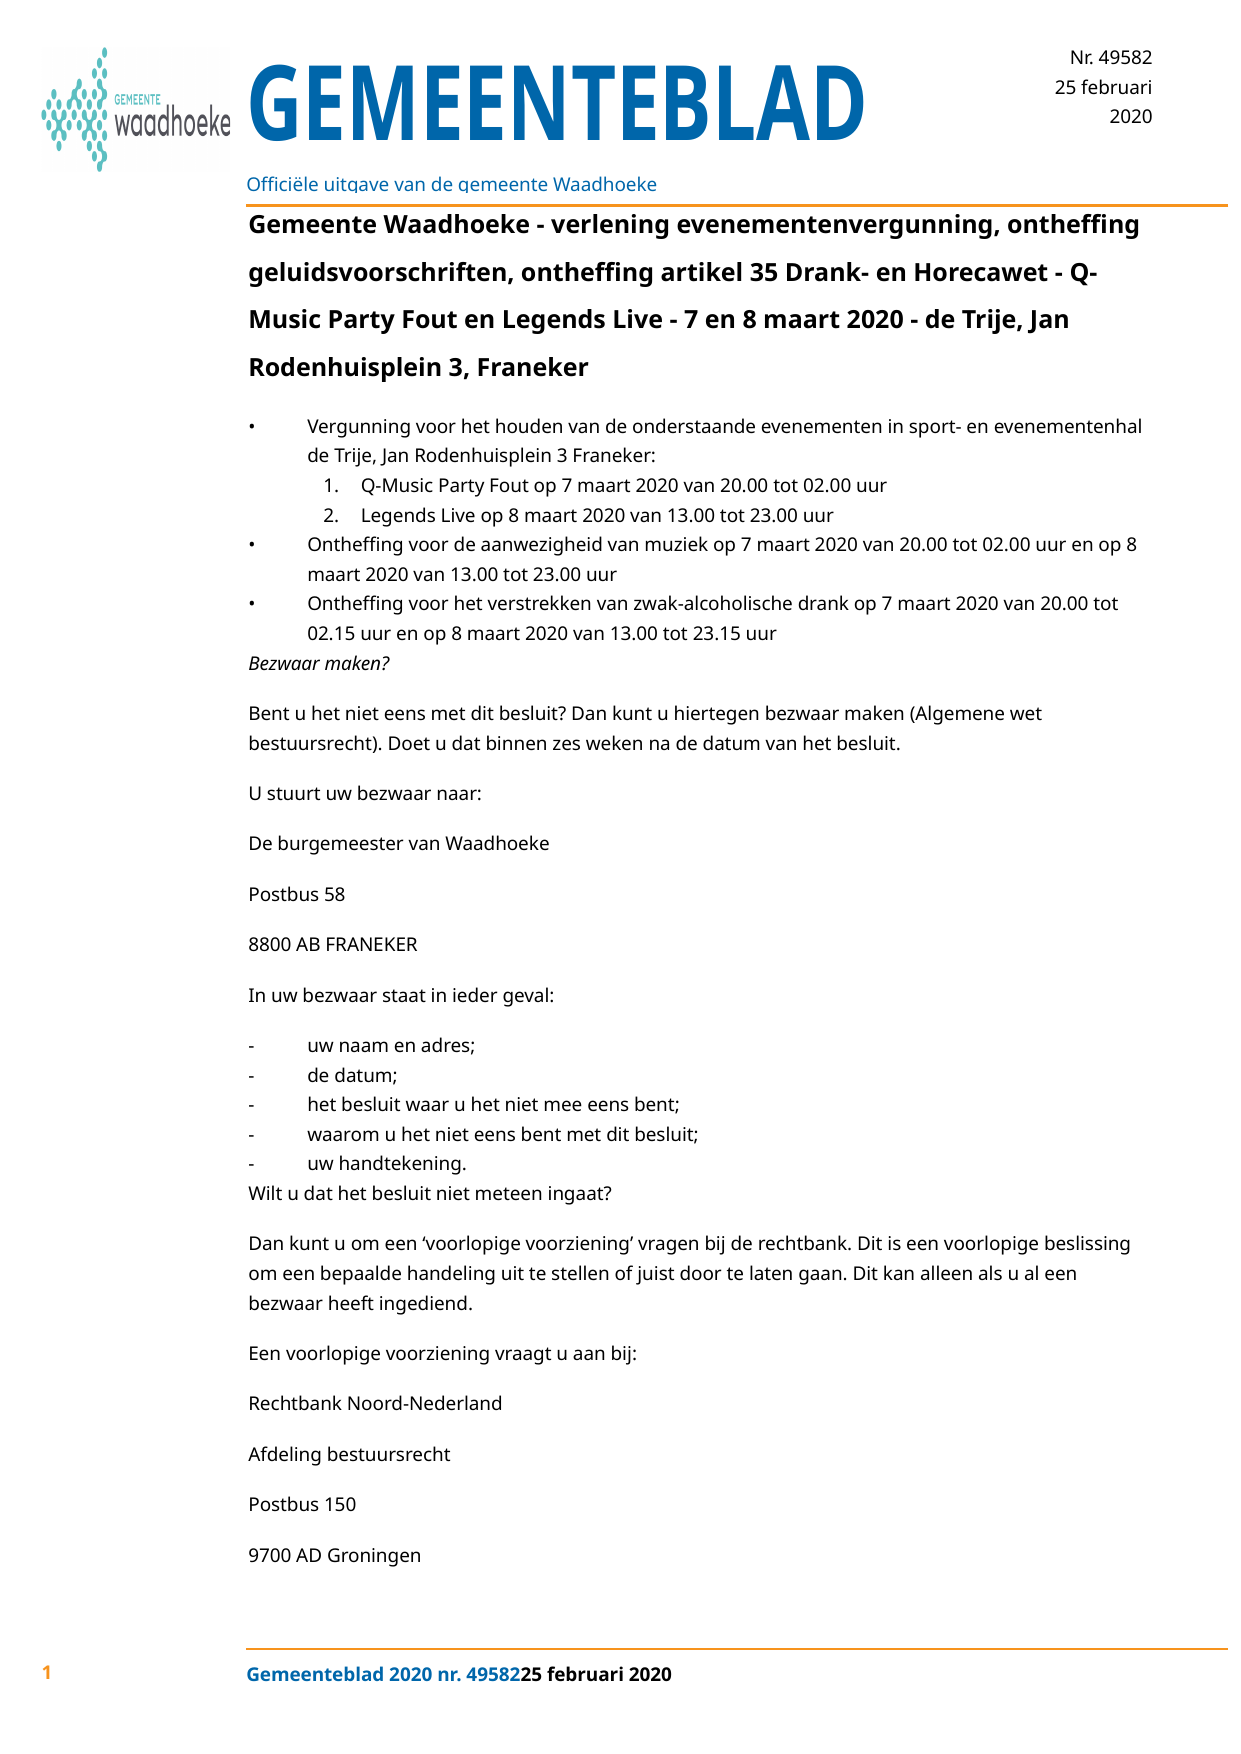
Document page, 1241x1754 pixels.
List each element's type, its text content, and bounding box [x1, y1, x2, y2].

list uw naam en adres; [248, 1032, 1152, 1058]
list waarom u het niet eens bent met dit besluit; [248, 1121, 1152, 1147]
text Dan kunt u om een ‘voorlopige voorziening’ vragen bij de rechtbank. Dit is een voorlopige beslissing om een bepaalde handeling uit te stellen of juist door te laten gaan. Dit kan alleen als u al een bezwaar heeft ingediend. [248, 1231, 1152, 1316]
list Ontheffing voor het verstrekken van zwak-alcoholische drank op 7 maart 2020 van 20.00 tot 02.15 uur en op 8 maart 2020 van 13.00 tot 23.15 uur [248, 591, 1152, 646]
text 9700 AD Groningen [248, 1542, 1152, 1568]
picture [41, 47, 231, 172]
text 8800 AB FRANEKER [248, 931, 1152, 957]
text Gemeente Waadhoeke - verlening evenementenvergunning, ontheffing geluidsvoorschriften, ontheffing artikel 35 Drank- en Horecawet - Q-Music Party Fout en Legends Live - 7 en 8 maart 2020 - de Trije, Jan Rodenhuisplein 3, Franeker [248, 207, 1152, 384]
text Een voorlopige voorziening vraagt u aan bij: [248, 1340, 1152, 1366]
list Q-Music Party Fout op 7 maart 2020 van 20.00 tot 02.00 uur [323, 472, 1152, 498]
list de datum; [248, 1062, 1152, 1088]
text Bent u het niet eens met dit besluit? Dan kunt u hiertegen bezwaar maken (Algemene wet bestuursrecht). Doet u dat binnen zes weken na de datum van het besluit. [248, 700, 1152, 756]
text Rechtbank Noord-Nederland [248, 1391, 1152, 1416]
text Bezwaar maken? [248, 650, 1152, 676]
text Postbus 150 [248, 1491, 1152, 1517]
text Wilt u dat het besluit niet meteen ingaat? [248, 1180, 1152, 1206]
text Postbus 58 [248, 881, 1152, 907]
list Legends Live op 8 maart 2020 van 13.00 tot 23.00 uur [323, 502, 1152, 528]
list uw handtekening. [248, 1151, 1152, 1176]
list het besluit waar u het niet mee eens bent; [248, 1091, 1152, 1117]
text De burgemeester van Waadhoeke [248, 831, 1152, 856]
list Ontheffing voor de aanwezigheid van muziek op 7 maart 2020 van 20.00 tot 02.00 uur en op 8 maart 2020 van 13.00 tot 23.00 uur [248, 531, 1152, 587]
text U stuurt uw bezwaar naar: [248, 780, 1152, 806]
text In uw bezwaar staat in ieder geval: [248, 982, 1152, 1008]
list Vergunning voor het houden van de onderstaande evenementen in sport- en evenementenhal de Trije, Jan Rodenhuisplein 3 Franeker: [248, 413, 1152, 468]
text Afdeling bestuursrecht [248, 1441, 1152, 1467]
